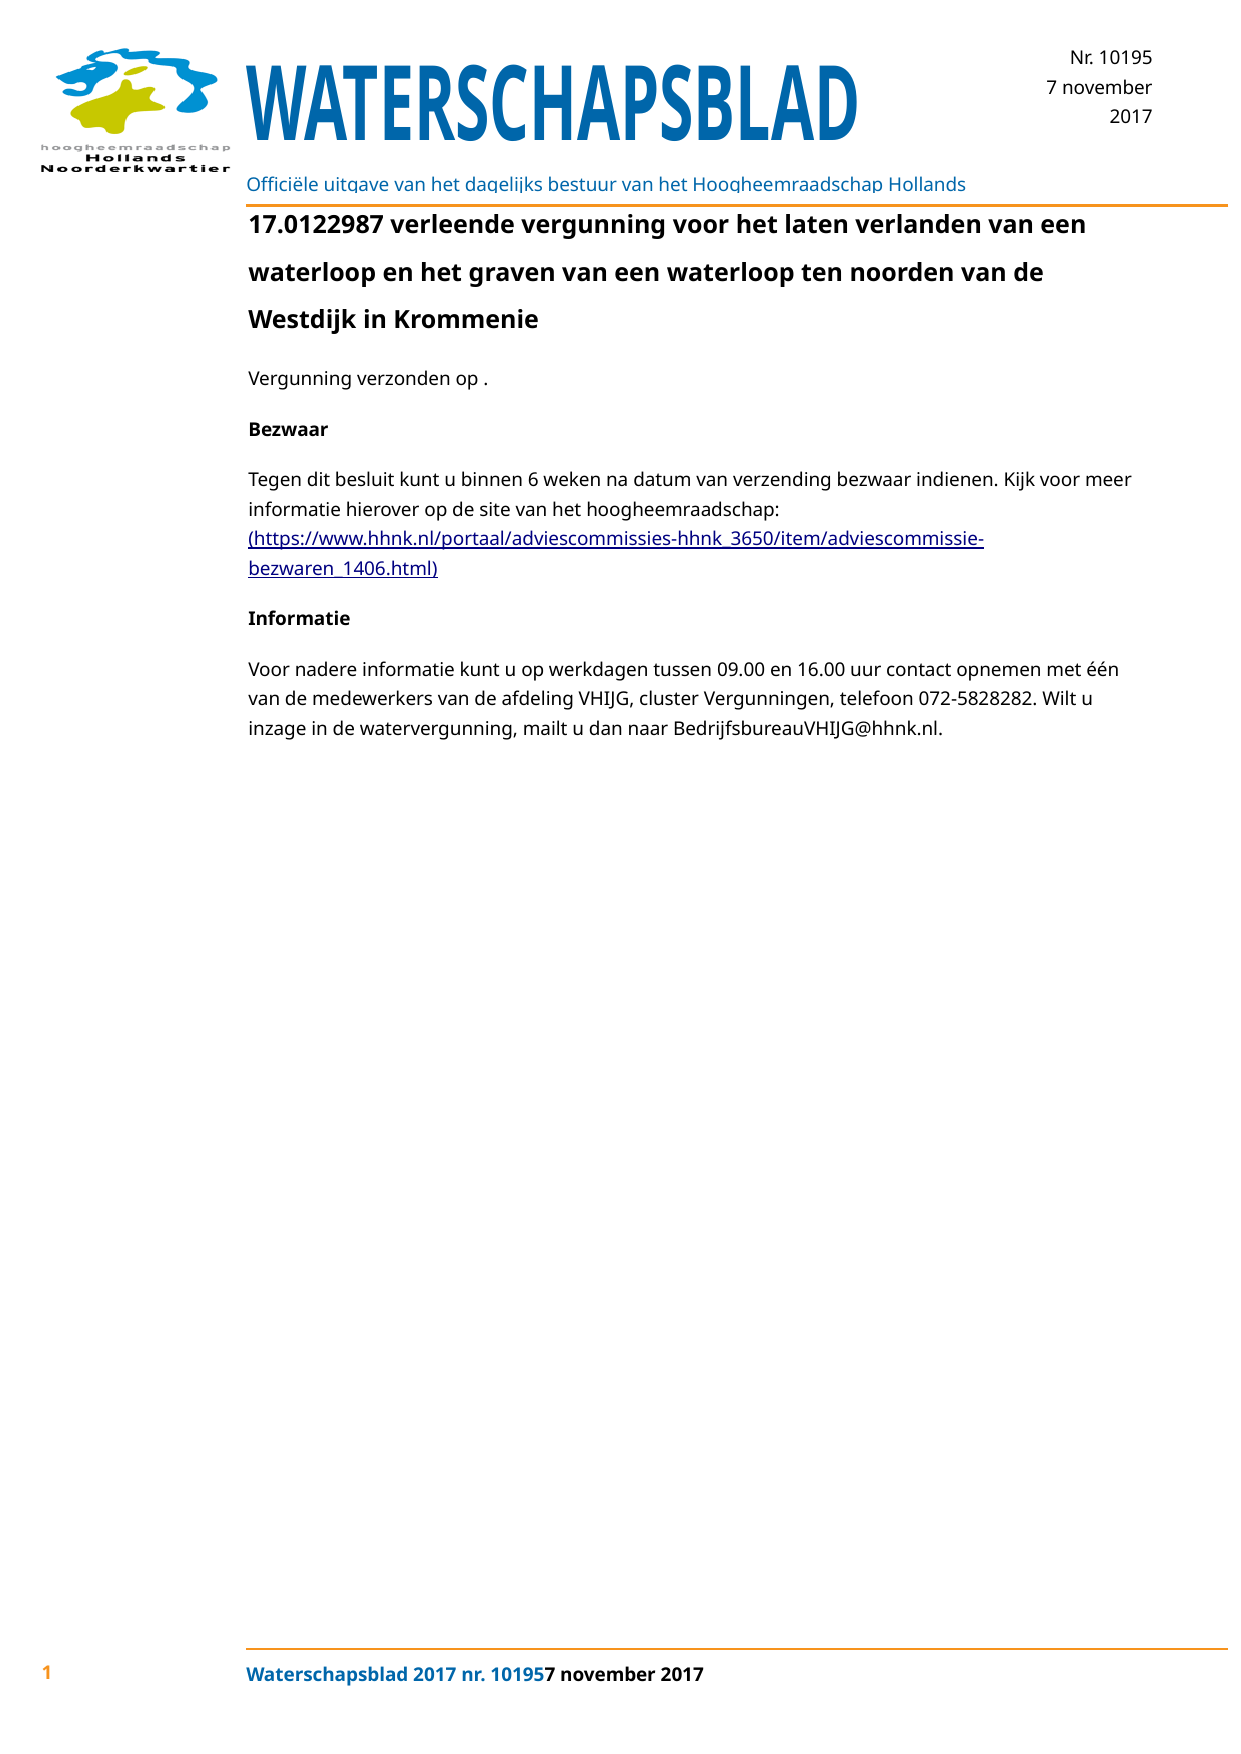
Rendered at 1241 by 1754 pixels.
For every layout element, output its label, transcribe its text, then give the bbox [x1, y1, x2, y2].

text Tegen dit besluit kunt u binnen 6 weken na datum van verzending bezwaar indienen. Kijk voor meer informatie hierover op de site van het hoogheemraadschap: (https://www.hhnk.nl/portaal/adviescommissies-hhnk_3650/item/adviescommissie-bezwaren_1406.html) [248, 466, 1152, 581]
text 17.0122987 verleende vergunning voor het laten verlanden van een waterloop en het graven van een waterloop ten noorden van de Westdijk in Krommenie [248, 207, 1152, 336]
picture [41, 47, 231, 172]
text Vergunning verzonden op . [248, 366, 1152, 391]
text Informatie [248, 606, 1152, 631]
text Voor nadere informatie kunt u op werkdagen tussen 09.00 en 16.00 uur contact opnemen met één van de medewerkers van de afdeling VHIJG, cluster Vergunningen, telefoon 072-5828282. Wilt u inzage in de watervergunning, mailt u dan naar BedrijfsbureauVHIJG@hhnk.nl. [248, 656, 1152, 741]
text Bezwaar [248, 416, 1152, 442]
